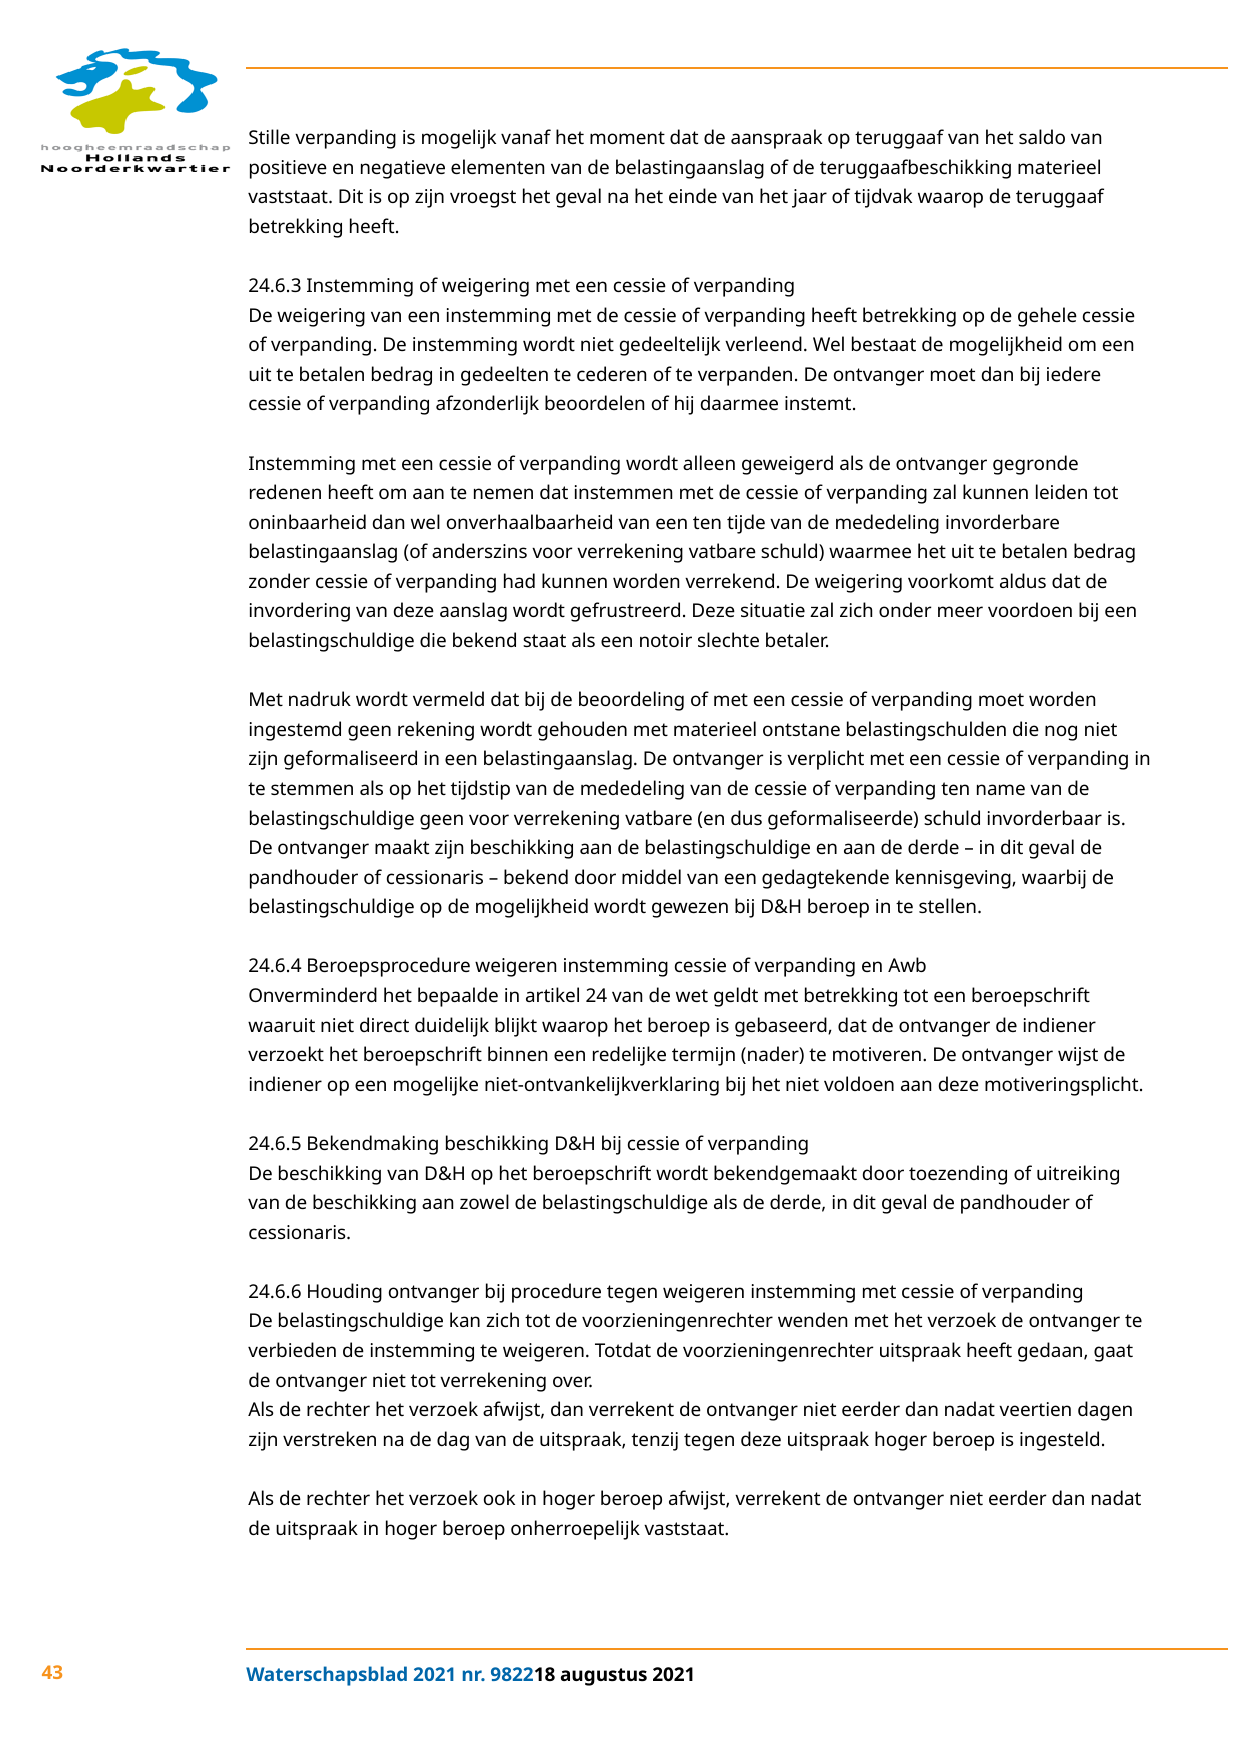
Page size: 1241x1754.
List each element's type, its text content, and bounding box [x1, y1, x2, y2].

text De belastingschuldige kan zich tot de voorzieningenrechter wenden met het verzoek de ontvanger te verbieden de instemming te weigeren. Totdat de voorzieningenrechter uitspraak heeft gedaan, gaat de ontvanger niet tot verrekening over. [248, 1308, 1152, 1393]
text 24.6.4 Beroepsprocedure weigeren instemming cessie of verpanding en Awb [248, 953, 1152, 978]
text De ontvanger maakt zijn beschikking aan de belastingschuldige en aan de derde – in dit geval de pandhouder of cessionaris – bekend door middel van een gedagtekende kennisgeving, waarbij de belastingschuldige op de mogelijkheid wordt gewezen bij D&H beroep in te stellen. [248, 834, 1152, 919]
text Met nadruk wordt vermeld dat bij de beoordeling of met een cessie of verpanding moet worden ingestemd geen rekening wordt gehouden met materieel ontstane belastingschulden die nog niet zijn geformaliseerd in een belastingaanslag. De ontvanger is verplicht met een cessie of verpanding in te stemmen als op het tijdstip van de mededeling van de cessie of verpanding ten name van de belastingschuldige geen voor verrekening vatbare (en dus geformaliseerde) schuld invorderbaar is. [248, 686, 1152, 831]
text 24.6.6 Houding ontvanger bij procedure tegen weigeren instemming met cessie of verpanding [248, 1278, 1152, 1304]
picture [41, 47, 231, 172]
text 24.6.5 Bekendmaking beschikking D&H bij cessie of verpanding [248, 1130, 1152, 1156]
text Stille verpanding is mogelijk vanaf het moment dat de aanspraak op teruggaaf van het saldo van positieve en negatieve elementen van de belastingaanslag of de teruggaafbeschikking materieel vaststaat. Dit is op zijn vroegst het geval na het einde van het jaar of tijdvak waarop de teruggaaf betrekking heeft. [248, 124, 1152, 239]
text De weigering van een instemming met de cessie of verpanding heeft betrekking op de gehele cessie of verpanding. De instemming wordt niet gedeeltelijk verleend. Wel bestaat de mogelijkheid om een uit te betalen bedrag in gedeelten te cederen of te verpanden. De ontvanger moet dan bij iedere cessie of verpanding afzonderlijk beoordelen of hij daarmee instemt. [248, 302, 1152, 416]
text De beschikking van D&H op het beroepschrift wordt bekendgemaakt door toezending of uitreiking van de beschikking aan zowel de belastingschuldige als de derde, in dit geval de pandhouder of cessionaris. [248, 1160, 1152, 1245]
text 24.6.3 Instemming of weigering met een cessie of verpanding [248, 272, 1152, 298]
text Als de rechter het verzoek afwijst, dan verrekent de ontvanger niet eerder dan nadat veertien dagen zijn verstreken na de dag van de uitspraak, tenzij tegen deze uitspraak hoger beroep is ingesteld. [248, 1396, 1152, 1452]
text Onverminderd het bepaalde in artikel 24 van de wet geldt met betrekking tot een beroepschrift waaruit niet direct duidelijk blijkt waarop het beroep is gebaseerd, dat de ontvanger de indiener verzoekt het beroepschrift binnen een redelijke termijn (nader) te motiveren. De ontvanger wijst de indiener op een mogelijke niet-ontvankelijkverklaring bij het niet voldoen aan deze motiveringsplicht. [248, 982, 1152, 1097]
text Als de rechter het verzoek ook in hoger beroep afwijst, verrekent de ontvanger niet eerder dan nadat de uitspraak in hoger beroep onherroepelijk vaststaat. [248, 1485, 1152, 1541]
text Instemming met een cessie of verpanding wordt alleen geweigerd als de ontvanger gegronde redenen heeft om aan te nemen dat instemmen met de cessie of verpanding zal kunnen leiden tot oninbaarheid dan wel onverhaalbaarheid van een ten tijde van de mededeling invorderbare belastingaanslag (of anderszins voor verrekening vatbare schuld) waarmee het uit te betalen bedrag zonder cessie of verpanding had kunnen worden verrekend. De weigering voorkomt aldus dat de invordering van deze aanslag wordt gefrustreerd. Deze situatie zal zich onder meer voordoen bij een belastingschuldige die bekend staat als een notoir slechte betaler. [248, 450, 1152, 653]
